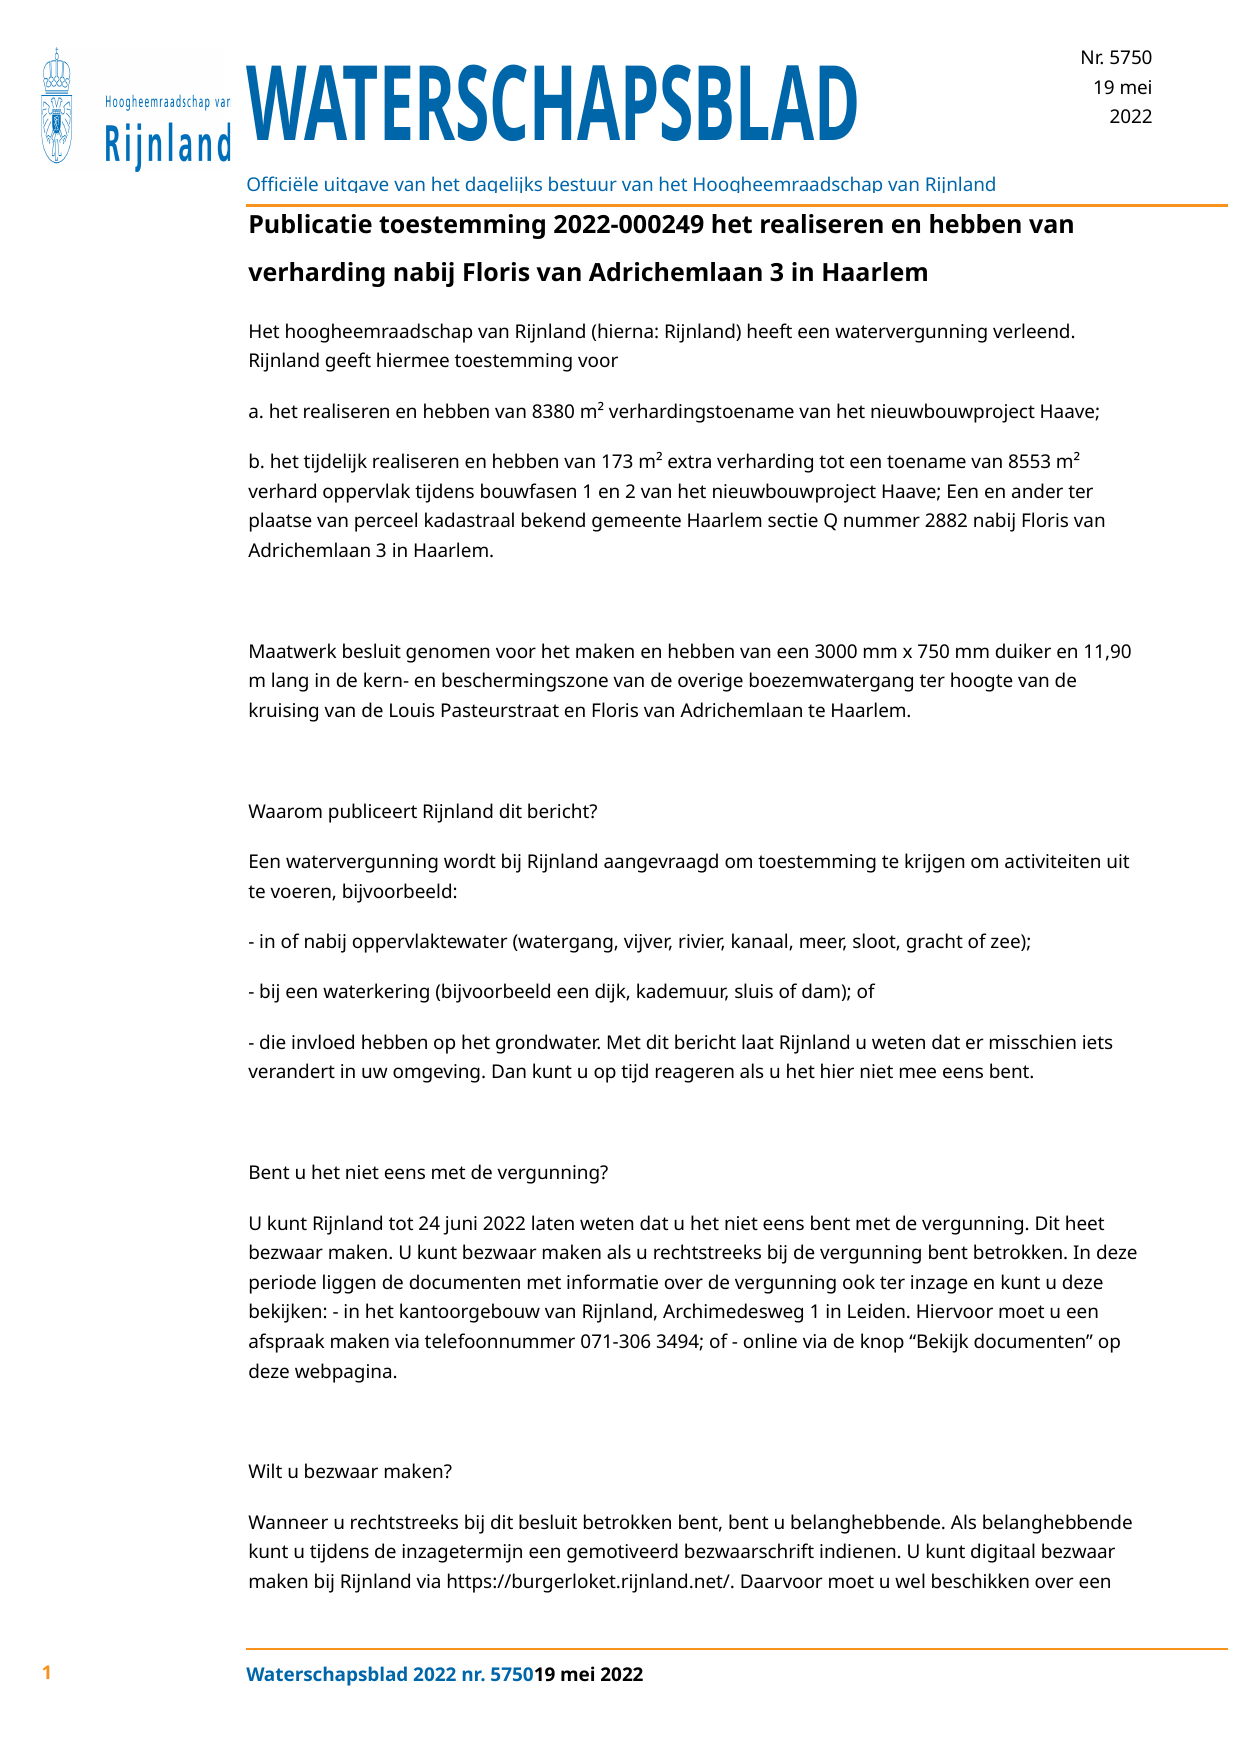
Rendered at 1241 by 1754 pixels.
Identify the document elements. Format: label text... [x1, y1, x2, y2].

text Een watervergunning wordt bij Rijnland aangevraagd om toestemming te krijgen om activiteiten uit te voeren, bijvoorbeeld: [248, 848, 1152, 904]
text Publicatie toestemming 2022-000249 het realiseren en hebben van verharding nabij Floris van Adrichemlaan 3 in Haarlem [248, 207, 1152, 288]
text - die invloed hebben op het grondwater. Met dit bericht laat Rijnland u weten dat er misschien iets verandert in uw omgeving. Dan kunt u op tijd reageren als u het hier niet mee eens bent. [248, 1029, 1152, 1084]
text b. het tijdelijk realiseren en hebben van 173 m² extra verharding tot een toename van 8553 m² verhard oppervlak tijdens bouwfasen 1 en 2 van het nieuwbouwproject Haave; Een en ander ter plaatse van perceel kadastraal bekend gemeente Haarlem sectie Q nummer 2882 nabij Floris van Adrichemlaan 3 in Haarlem. [248, 448, 1152, 563]
text Waarom publiceert Rijnland dit bericht? [248, 798, 1152, 824]
text Maatwerk besluit genomen voor het maken en hebben van een 3000 mm x 750 mm duiker en 11,90 m lang in de kern- en beschermingszone van de overige boezemwatergang ter hoogte van de kruising van de Louis Pasteurstraat en Floris van Adrichemlaan te Haarlem. [248, 638, 1152, 723]
text Het hoogheemraadschap van Rijnland (hierna: Rijnland) heeft een watervergunning verleend. Rijnland geeft hiermee toestemming voor [248, 318, 1152, 373]
text a. het realiseren en hebben van 8380 m² verhardingstoename van het nieuwbouwproject Haave; [248, 398, 1152, 424]
picture [41, 47, 231, 172]
text Wanneer u rechtstreeks bij dit besluit betrokken bent, bent u belanghebbende. Als belanghebbende kunt u tijdens de inzagetermijn een gemotiveerd bezwaarschrift indienen. U kunt digitaal bezwaar maken bij Rijnland via https://burgerloket.rijnland.net/. Daarvoor moet u wel beschikken over een [248, 1509, 1152, 1594]
text Bent u het niet eens met de vergunning? [248, 1159, 1152, 1185]
text Wilt u bezwaar maken? [248, 1459, 1152, 1484]
text - in of nabij oppervlaktewater (watergang, vijver, rivier, kanaal, meer, sloot, gracht of zee); [248, 928, 1152, 954]
text U kunt Rijnland tot 24 juni 2022 laten weten dat u het niet eens bent met de vergunning. Dit heet bezwaar maken. U kunt bezwaar maken als u rechtstreeks bij de vergunning bent betrokken. In deze periode liggen de documenten met informatie over de vergunning ook ter inzage en kunt u deze bekijken: - in het kantoorgebouw van Rijnland, Archimedesweg 1 in Leiden. Hiervoor moet u een afspraak maken via telefoonnummer 071-306 3494; of - online via de knop “Bekijk documenten” op deze webpagina. [248, 1210, 1152, 1384]
text - bij een waterkering (bijvoorbeeld een dijk, kademuur, sluis of dam); of [248, 979, 1152, 1004]
